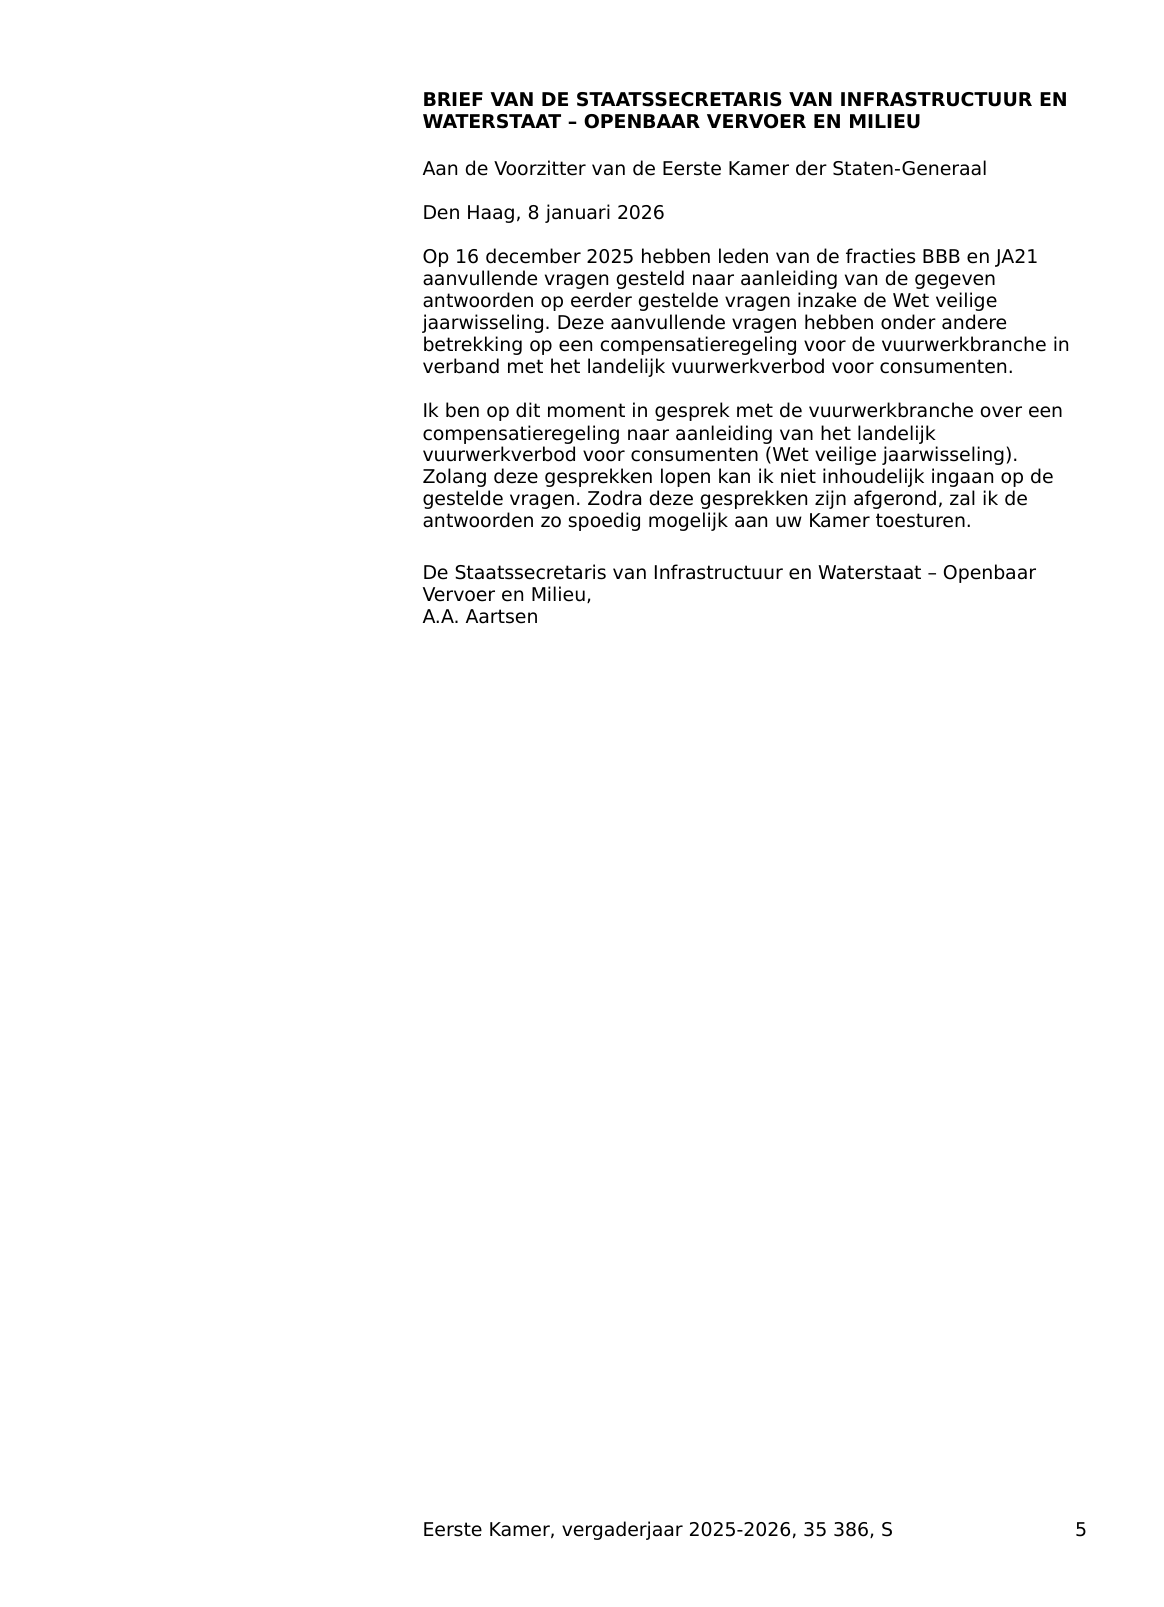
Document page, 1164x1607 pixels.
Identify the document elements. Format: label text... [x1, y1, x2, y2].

text Op 16 december 2025 hebben leden van de fracties BBB en JA21 aanvullende vragen gesteld naar aanleiding van de gegeven antwoorden op eerder gestelde vragen inzake de Wet veilige jaarwisseling. Deze aanvullende vragen hebben onder andere betrekking op een compensatieregeling voor de vuurwerkbranche in verband met het landelijk vuurwerkverbod voor consumenten. [422, 246, 1087, 378]
text Den Haag, 8 januari 2026 [422, 202, 1087, 224]
text De Staatssecretaris van Infrastructuur en Waterstaat – Openbaar Vervoer en Milieu, A.A. Aartsen [422, 562, 1087, 628]
text Aan de Voorzitter van de Eerste Kamer der Staten-Generaal [422, 158, 1087, 180]
text Ik ben op dit moment in gesprek met de vuurwerkbranche over een compensatieregeling naar aanleiding van het landelijk vuurwerkverbod voor consumenten (Wet veilige jaarwisseling). Zolang deze gesprekken lopen kan ik niet inhoudelijk ingaan op de gestelde vragen. Zodra deze gesprekken zijn afgerond, zal ik de antwoorden zo spoedig mogelijk aan uw Kamer toesturen. [422, 400, 1087, 532]
subtitle BRIEF VAN DE STAATSSECRETARIS VAN INFRASTRUCTUUR EN WATERSTAAT – OPENBAAR VERVOER EN MILIEU [422, 89, 1087, 133]
